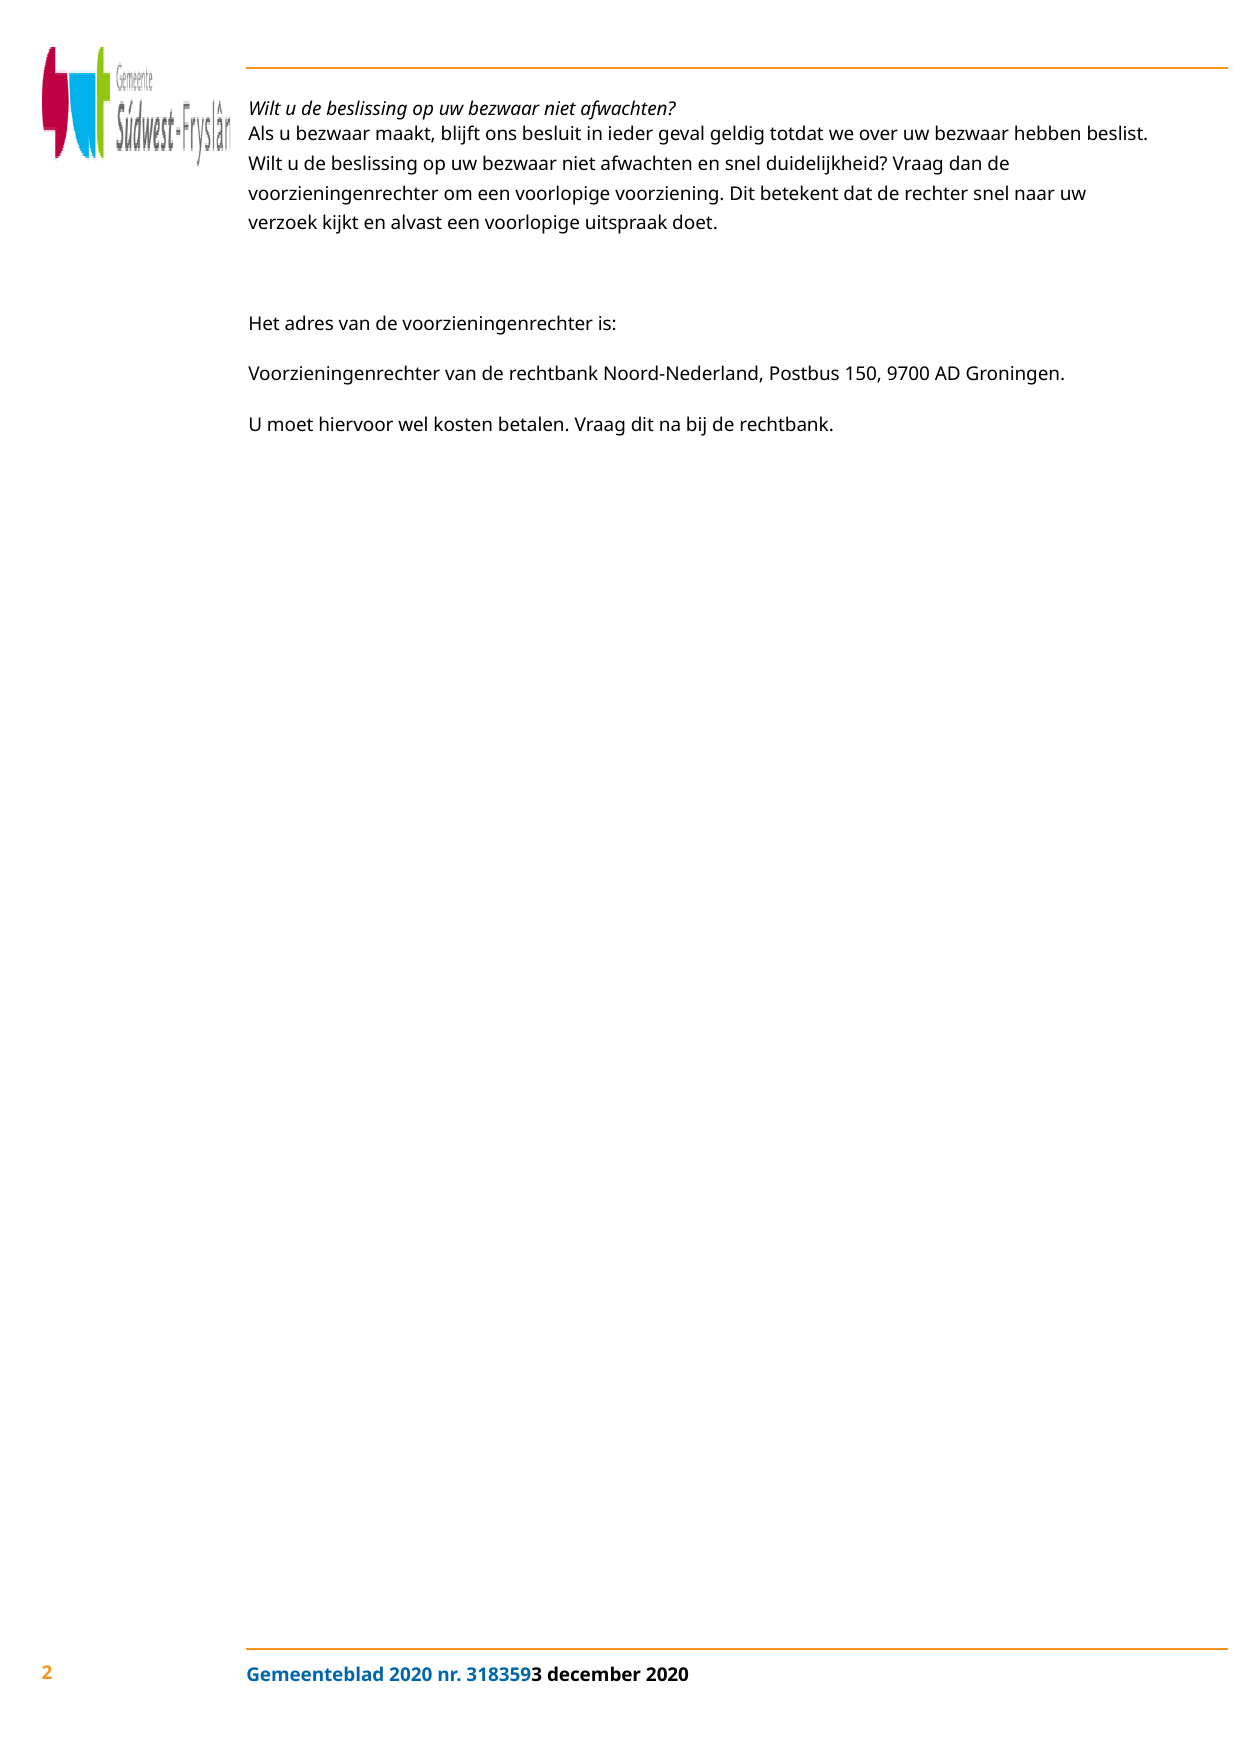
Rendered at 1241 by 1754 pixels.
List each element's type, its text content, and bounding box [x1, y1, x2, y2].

text Voorzieningenrechter van de rechtbank Noord-Nederland, Postbus 150, 9700 AD Groningen. [248, 361, 1152, 386]
text Het adres van de voorzieningenrechter is: [248, 310, 1152, 336]
picture [41, 47, 231, 172]
text Als u bezwaar maakt, blijft ons besluit in ieder geval geldig totdat we over uw bezwaar hebben beslist. Wilt u de beslissing op uw bezwaar niet afwachten en snel duidelijkheid? Vraag dan de voorzieningenrechter om een voorlopige voorziening. Dit betekent dat de rechter snel naar uw verzoek kijkt en alvast een voorlopige uitspraak doet. [248, 121, 1152, 235]
text U moet hiervoor wel kosten betalen. Vraag dit na bij de rechtbank. [248, 411, 1152, 437]
text Wilt u de beslissing op uw bezwaar niet afwachten? [248, 95, 1152, 121]
